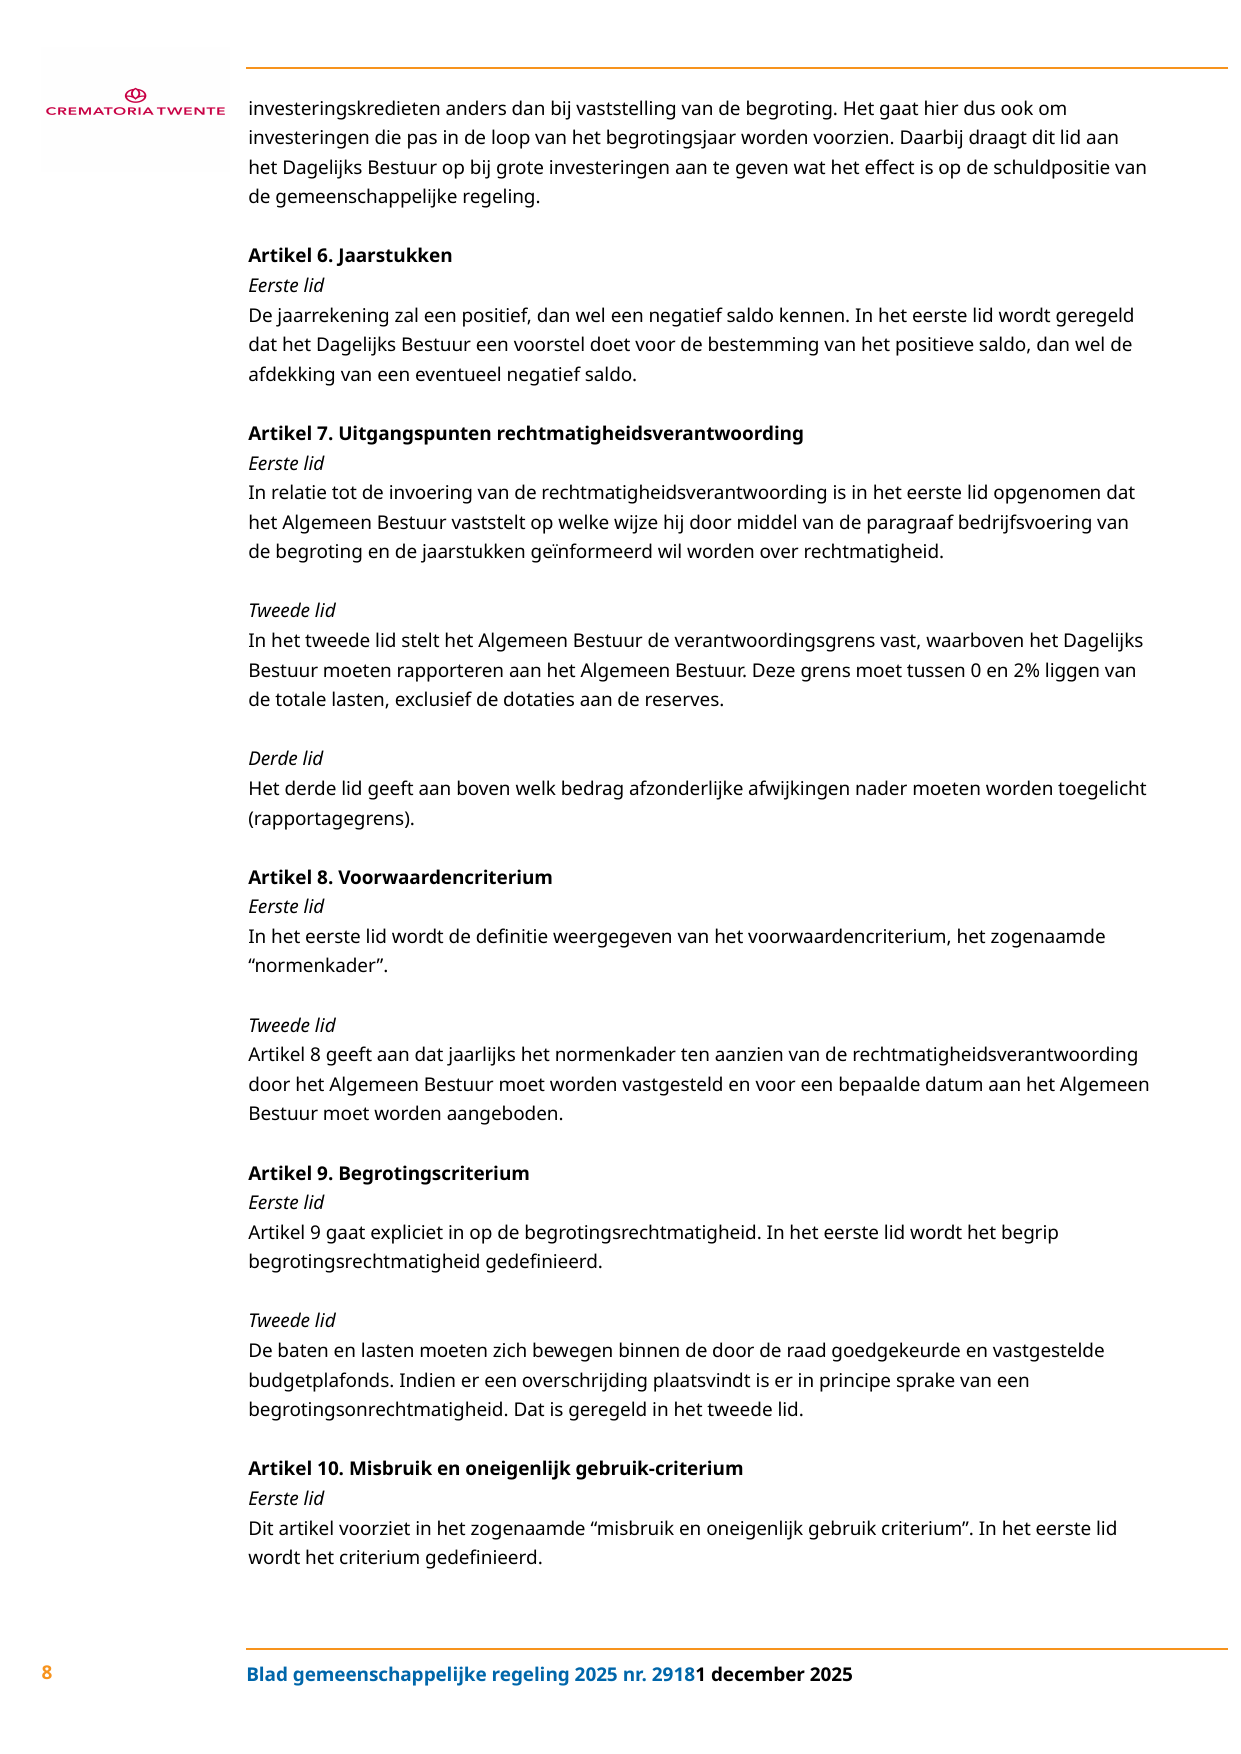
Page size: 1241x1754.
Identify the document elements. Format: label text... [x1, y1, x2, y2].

text Het derde lid geeft aan boven welk bedrag afzonderlijke afwijkingen nader moeten worden toegelicht (rapportagegrens). [248, 775, 1152, 831]
text investeringskredieten anders dan bij vaststelling van de begroting. Het gaat hier dus ook om investeringen die pas in de loop van het begrotingsjaar worden voorzien. Daarbij draagt dit lid aan het Dagelijks Bestuur op bij grote investeringen aan te geven wat het effect is op de schuldpositie van de gemeenschappelijke regeling. [248, 95, 1152, 209]
text Eerste lid [248, 1189, 1152, 1215]
text De jaarrekening zal een positief, dan wel een negatief saldo kennen. In het eerste lid wordt geregeld dat het Dagelijks Bestuur een voorstel doet voor de bestemming van het positieve saldo, dan wel de afdekking van een eventueel negatief saldo. [248, 302, 1152, 387]
text Artikel 10. Misbruik en oneigenlijk gebruik-criterium [248, 1456, 1152, 1481]
text Dit artikel voorziet in het zogenaamde “misbruik en oneigenlijk gebruik criterium”. In het eerste lid wordt het criterium gedefinieerd. [248, 1515, 1152, 1570]
text Eerste lid [248, 272, 1152, 298]
text Artikel 9. Begrotingscriterium [248, 1160, 1152, 1186]
text Artikel 6. Jaarstukken [248, 243, 1152, 268]
text De baten en lasten moeten zich bewegen binnen de door de raad goedgekeurde en vastgestelde budgetplafonds. Indien er een overschrijding plaatsvindt is er in principe sprake van een begrotingsonrechtmatigheid. Dat is geregeld in het tweede lid. [248, 1337, 1152, 1422]
text In het tweede lid stelt het Algemeen Bestuur de verantwoordingsgrens vast, waarboven het Dagelijks Bestuur moeten rapporteren aan het Algemeen Bestuur. Deze grens moet tussen 0 en 2% liggen van de totale lasten, exclusief de dotaties aan de reserves. [248, 627, 1152, 712]
text Eerste lid [248, 1485, 1152, 1511]
text Artikel 9 gaat expliciet in op de begrotingsrechtmatigheid. In het eerste lid wordt het begrip begrotingsrechtmatigheid gedefinieerd. [248, 1219, 1152, 1274]
text Tweede lid [248, 598, 1152, 623]
text Tweede lid [248, 1308, 1152, 1333]
text Artikel 7. Uitgangspunten rechtmatigheidsverantwoording [248, 420, 1152, 446]
text Eerste lid [248, 893, 1152, 919]
text Artikel 8. Voorwaardencriterium [248, 864, 1152, 890]
text Tweede lid [248, 1012, 1152, 1038]
text In relatie tot de invoering van de rechtmatigheidsverantwoording is in het eerste lid opgenomen dat het Algemeen Bestuur vaststelt op welke wijze hij door middel van de paragraaf bedrijfsvoering van de begroting en de jaarstukken geïnformeerd wil worden over rechtmatigheid. [248, 479, 1152, 564]
text Eerste lid [248, 450, 1152, 476]
text In het eerste lid wordt de definitie weergegeven van het voorwaardencriterium, het zogenaamde “normenkader”. [248, 923, 1152, 978]
picture [41, 47, 231, 172]
text Derde lid [248, 746, 1152, 771]
text Artikel 8 geeft aan dat jaarlijks het normenkader ten aanzien van de rechtmatigheidsverantwoording door het Algemeen Bestuur moet worden vastgesteld en voor een bepaalde datum aan het Algemeen Bestuur moet worden aangeboden. [248, 1041, 1152, 1126]
